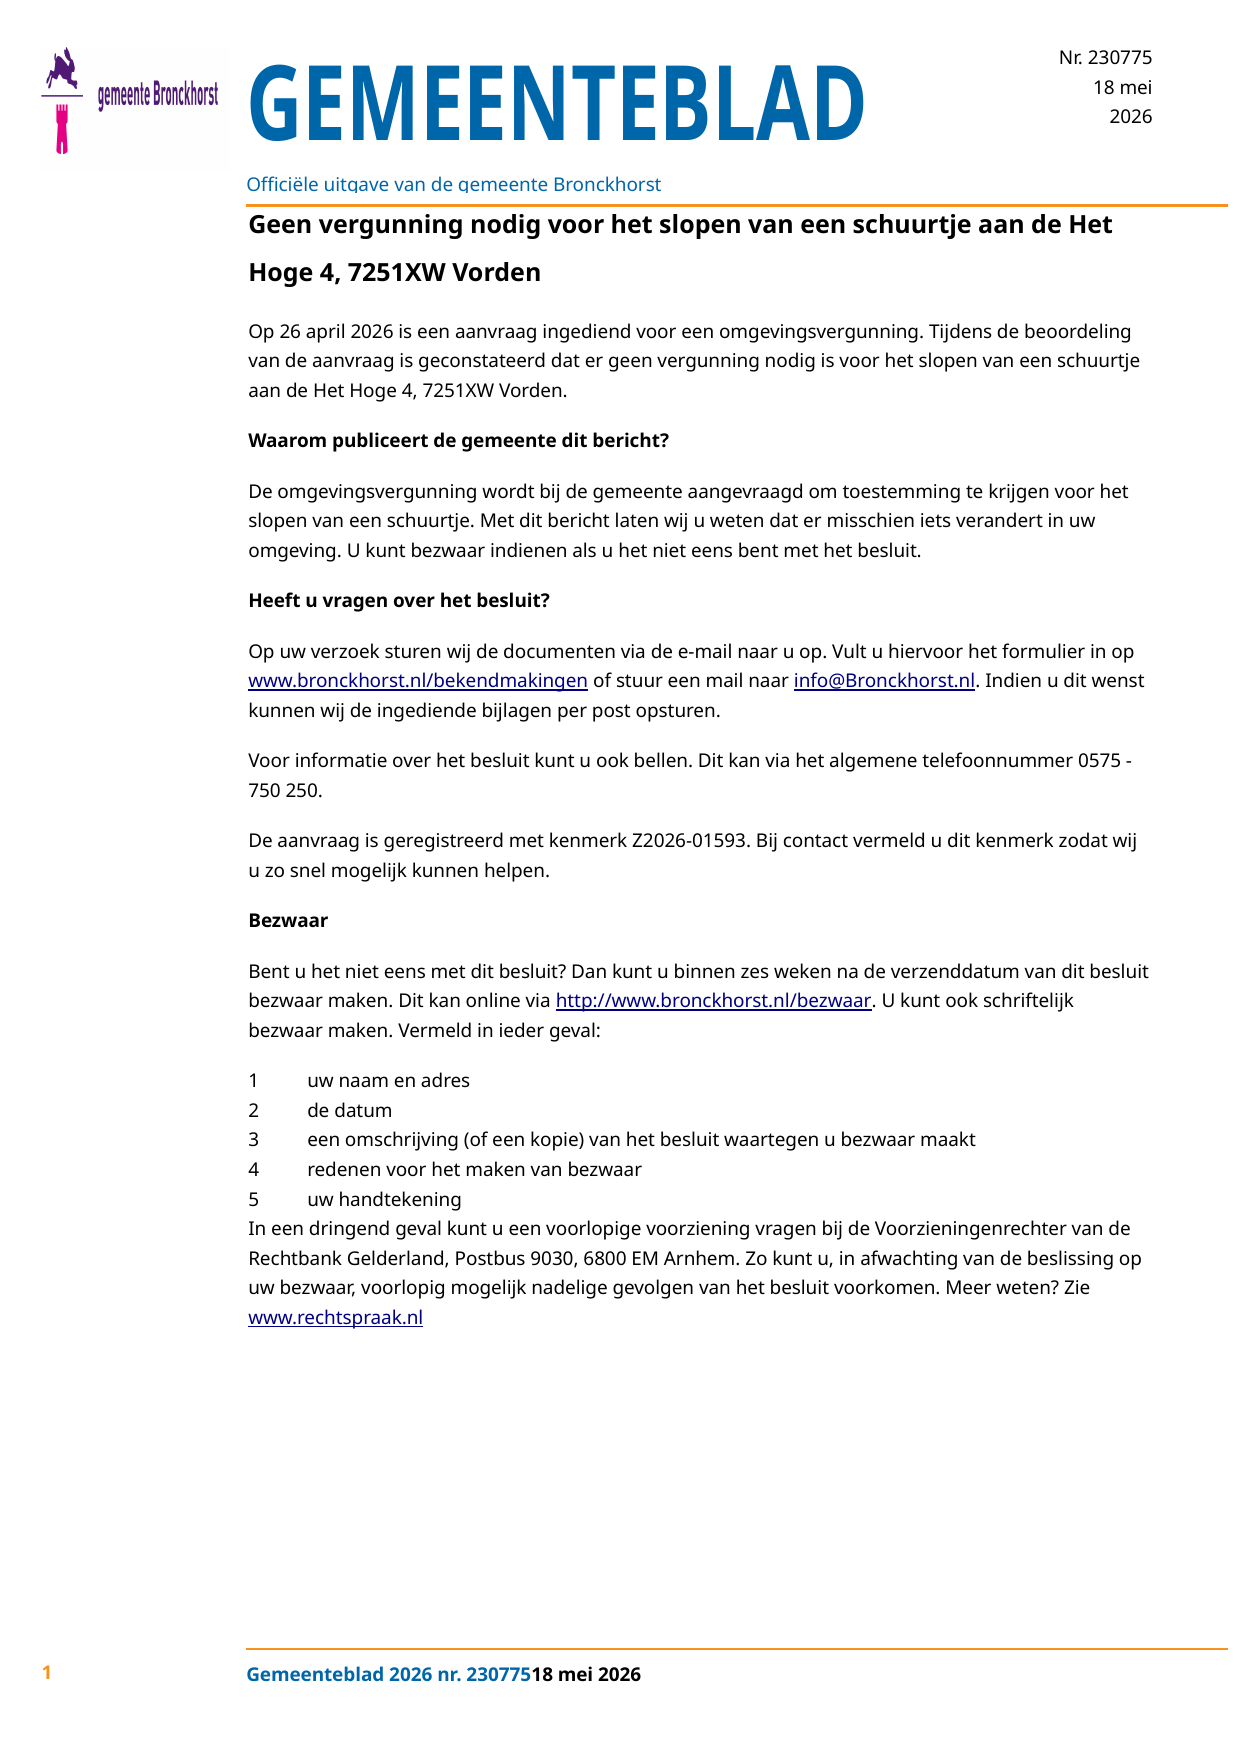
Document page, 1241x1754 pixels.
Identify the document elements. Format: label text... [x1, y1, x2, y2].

list redenen voor het maken van bezwaar [248, 1156, 1152, 1182]
text Bezwaar [248, 907, 1152, 933]
list uw handtekening [248, 1186, 1152, 1212]
text Waarom publiceert de gemeente dit bericht? [248, 427, 1152, 453]
list een omschrijving (of een kopie) van het besluit waartegen u bezwaar maakt [248, 1127, 1152, 1152]
text De omgevingsvergunning wordt bij de gemeente aangevraagd om toestemming te krijgen voor het slopen van een schuurtje. Met dit bericht laten wij u weten dat er misschien iets verandert in uw omgeving. U kunt bezwaar indienen als u het niet eens bent met het besluit. [248, 478, 1152, 563]
text Geen vergunning nodig voor het slopen van een schuurtje aan de Het Hoge 4, 7251XW Vorden [248, 207, 1152, 288]
text Heeft u vragen over het besluit? [248, 587, 1152, 613]
text In een dringend geval kunt u een voorlopige voorziening vragen bij de Voorzieningenrechter van de Rechtbank Gelderland, Postbus 9030, 6800 EM Arnhem. Zo kunt u, in afwachting van de beslissing op uw bezwaar, voorlopig mogelijk nadelige gevolgen van het besluit voorkomen. Meer weten? Zie www.rechtspraak.nl [248, 1215, 1152, 1330]
text Op 26 april 2026 is een aanvraag ingediend voor een omgevingsvergunning. Tijdens de beoordeling van de aanvraag is geconstateerd dat er geen vergunning nodig is voor het slopen van een schuurtje aan de Het Hoge 4, 7251XW Vorden. [248, 318, 1152, 403]
picture [41, 47, 231, 172]
text Op uw verzoek sturen wij de documenten via de e-mail naar u op. Vult u hiervoor het formulier in op www.bronckhorst.nl/bekendmakingen of stuur een mail naar info@Bronckhorst.nl. Indien u dit wenst kunnen wij de ingediende bijlagen per post opsturen. [248, 638, 1152, 723]
list de datum [248, 1097, 1152, 1123]
text De aanvraag is geregistreerd met kenmerk Z2026-01593. Bij contact vermeld u dit kenmerk zodat wij u zo snel mogelijk kunnen helpen. [248, 827, 1152, 883]
text Voor informatie over het besluit kunt u ook bellen. Dit kan via het algemene telefoonnummer 0575 - 750 250. [248, 747, 1152, 803]
list uw naam en adres [248, 1067, 1152, 1093]
text Bent u het niet eens met dit besluit? Dan kunt u binnen zes weken na de verzenddatum van dit besluit bezwaar maken. Dit kan online via http://www.bronckhorst.nl/bezwaar. U kunt ook schriftelijk bezwaar maken. Vermeld in ieder geval: [248, 958, 1152, 1043]
